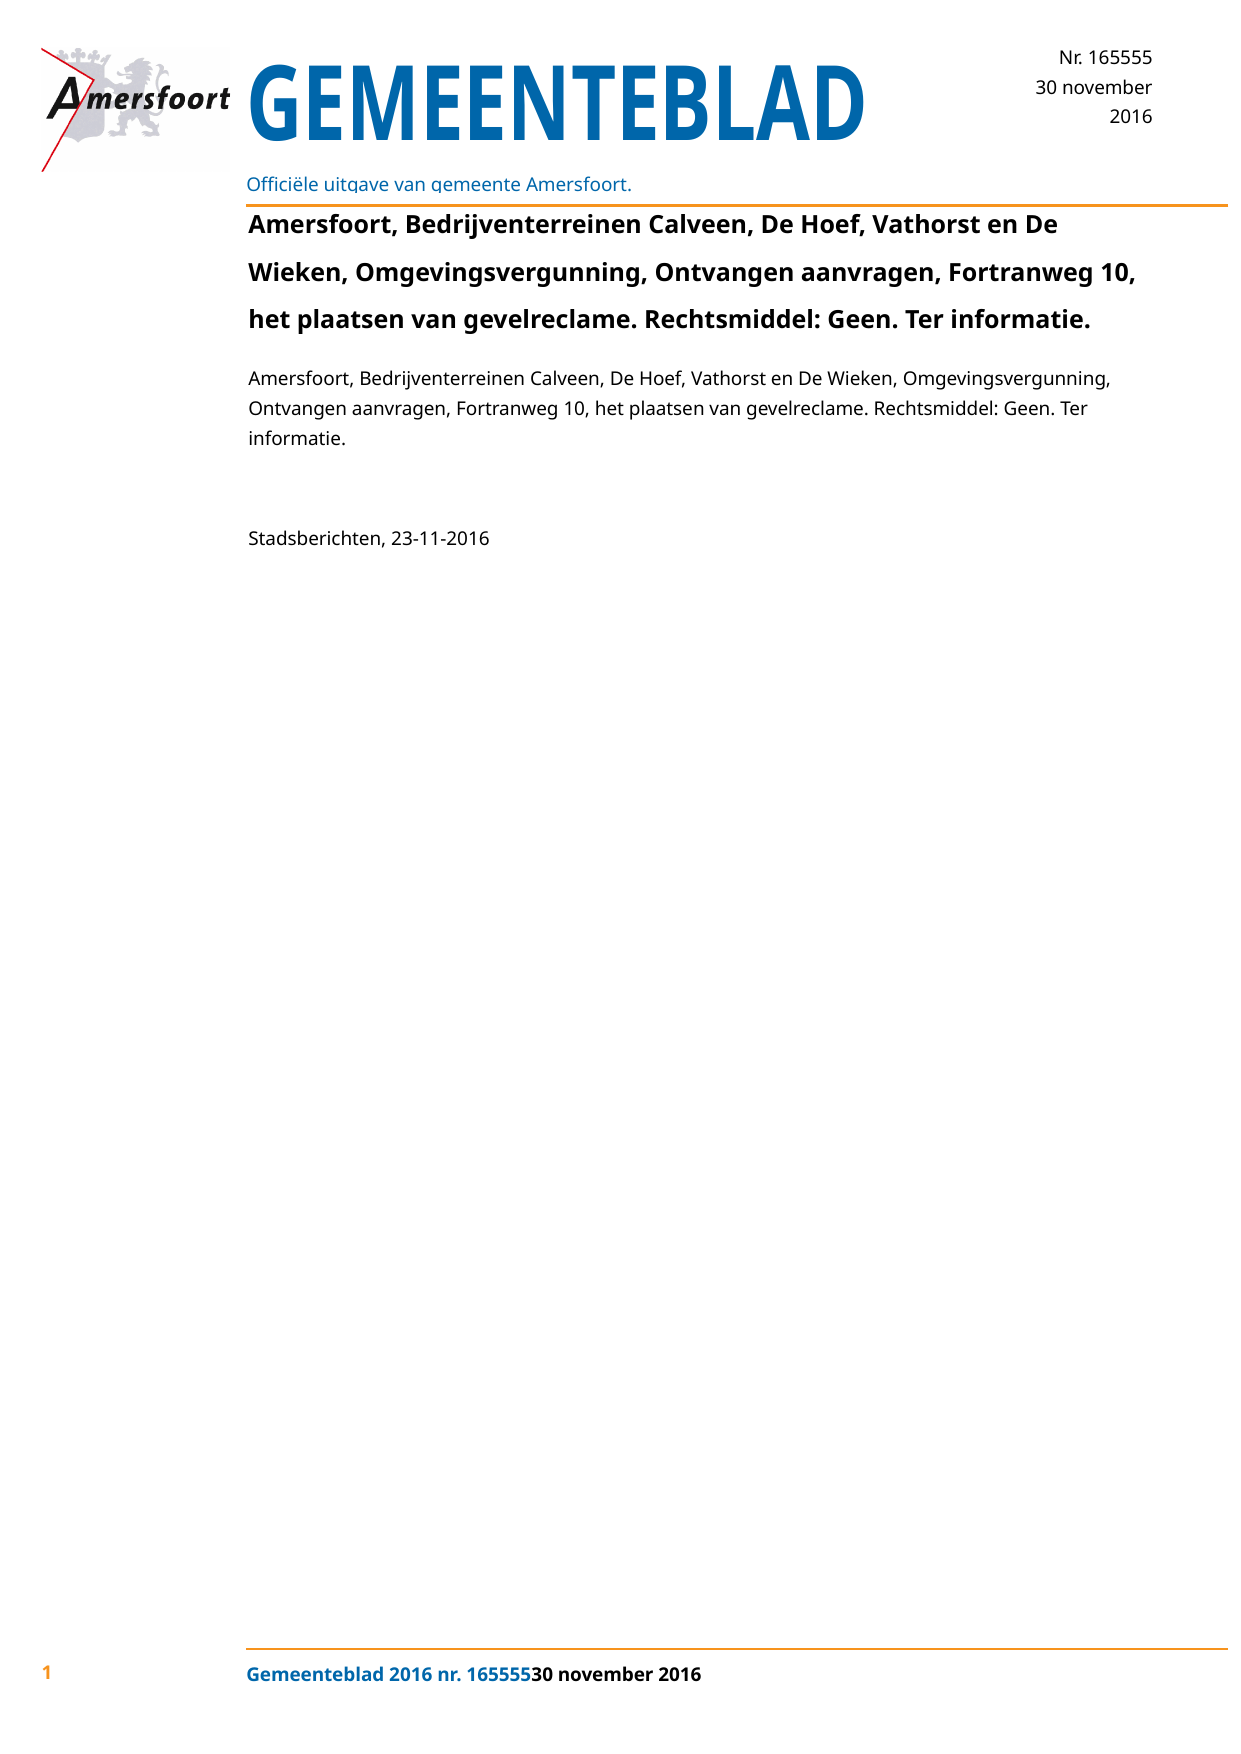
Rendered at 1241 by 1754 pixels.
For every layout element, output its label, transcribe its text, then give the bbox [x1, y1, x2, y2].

text Amersfoort, Bedrijventerreinen Calveen, De Hoef, Vathorst en De Wieken, Omgevingsvergunning, Ontvangen aanvragen, Fortranweg 10, het plaatsen van gevelreclame. Rechtsmiddel: Geen. Ter informatie. [248, 366, 1152, 450]
text Amersfoort, Bedrijventerreinen Calveen, De Hoef, Vathorst en De Wieken, Omgevingsvergunning, Ontvangen aanvragen, Fortranweg 10, het plaatsen van gevelreclame. Rechtsmiddel: Geen. Ter informatie. [248, 207, 1152, 336]
picture [41, 47, 231, 172]
text Stadsberichten, 23-11-2016 [248, 526, 1152, 551]
